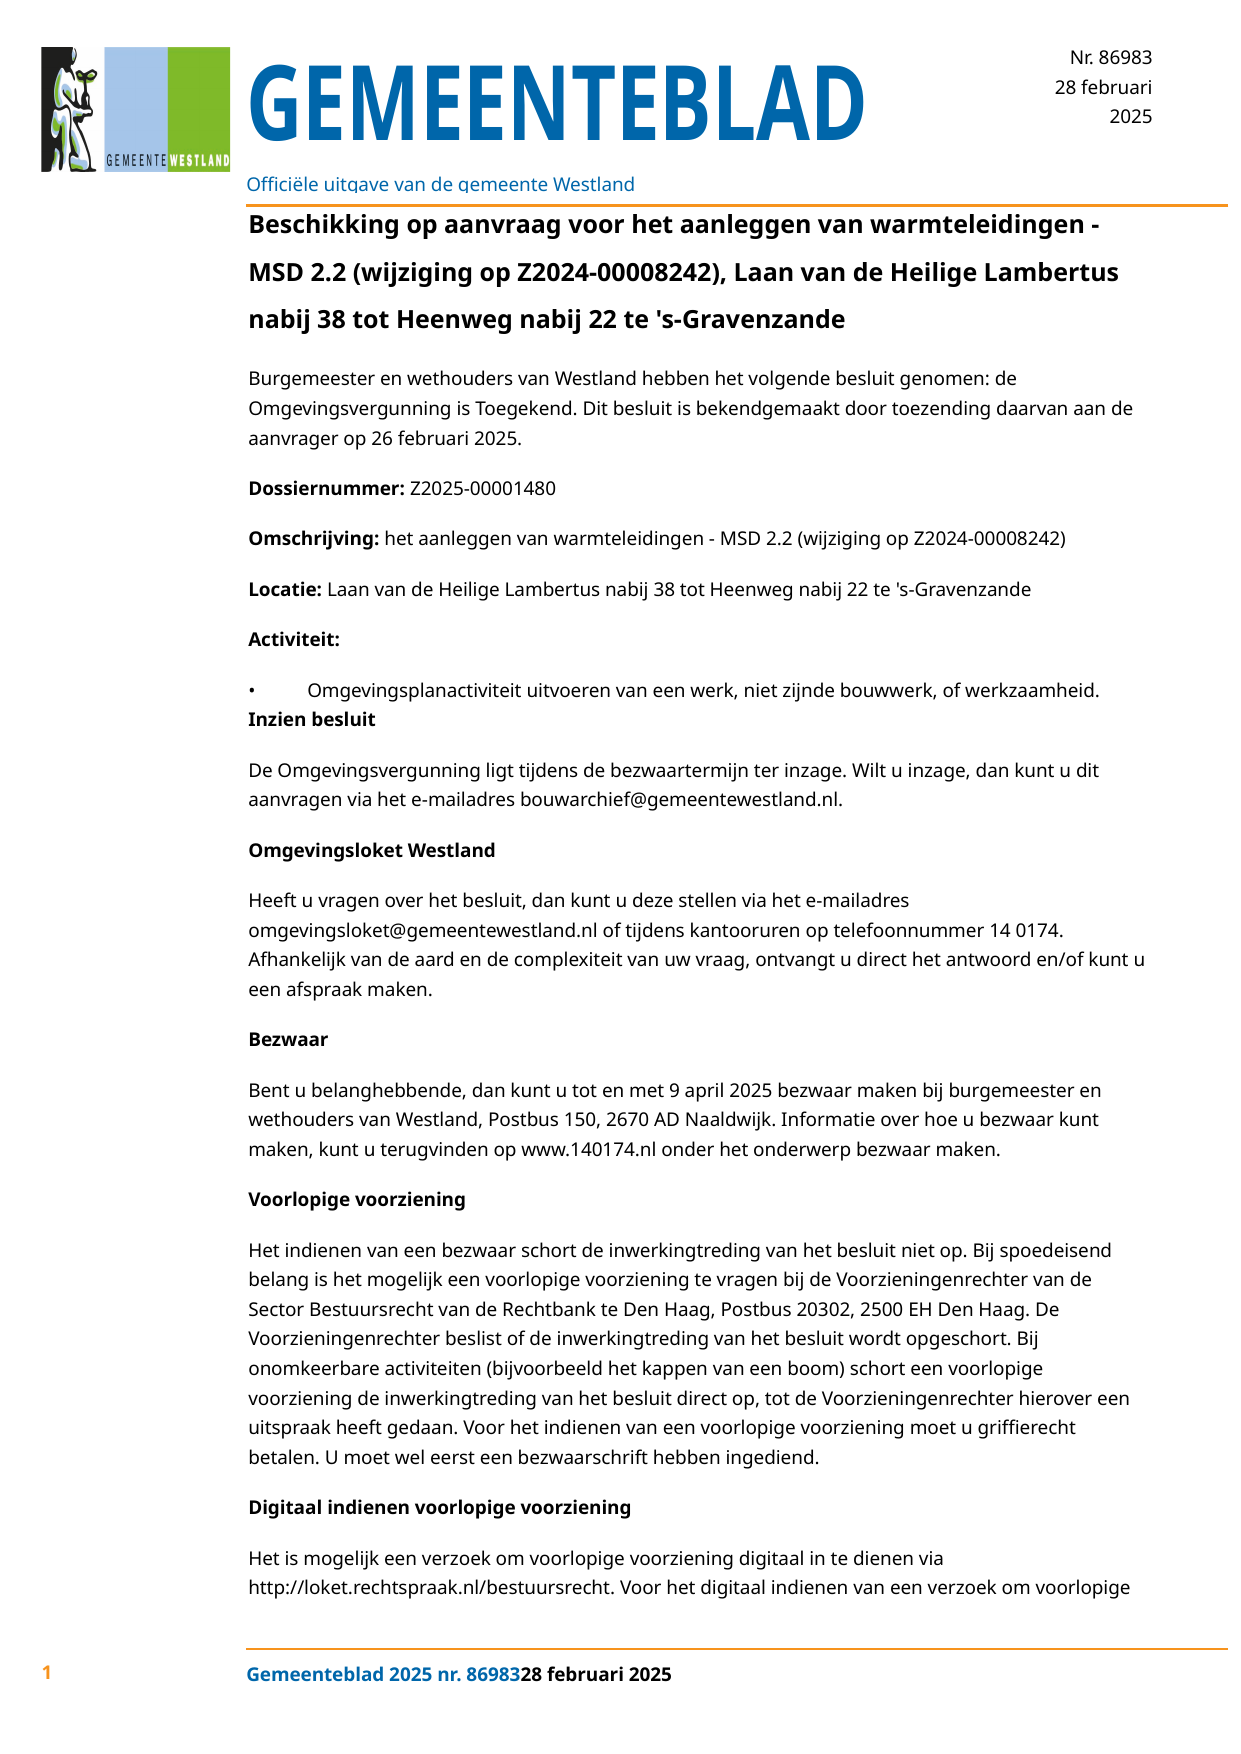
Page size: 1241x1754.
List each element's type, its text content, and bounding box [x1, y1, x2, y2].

text Bent u belanghebbende, dan kunt u tot en met 9 april 2025 bezwaar maken bij burgemeester en wethouders van Westland, Postbus 150, 2670 AD Naaldwijk. Informatie over hoe u bezwaar kunt maken, kunt u terugvinden op www.140174.nl onder het onderwerp bezwaar maken. [248, 1077, 1152, 1162]
text Het indienen van een bezwaar schort de inwerkingtreding van het besluit niet op. Bij spoedeisend belang is het mogelijk een voorlopige voorziening te vragen bij de Voorzieningenrechter van de Sector Bestuursrecht van de Rechtbank te Den Haag, Postbus 20302, 2500 EH Den Haag. De Voorzieningenrechter beslist of de inwerkingtreding van het besluit wordt opgeschort. Bij onomkeerbare activiteiten (bijvoorbeeld het kappen van een boom) schort een voorlopige voorziening de inwerkingtreding van het besluit direct op, tot de Voorzieningenrechter hierover een uitspraak heeft gedaan. Voor het indienen van een voorlopige voorziening moet u griffierecht betalen. U moet wel eerst een bezwaarschrift hebben ingediend. [248, 1237, 1152, 1469]
text Heeft u vragen over het besluit, dan kunt u deze stellen via het e-mailadres omgevingsloket@gemeentewestland.nl of tijdens kantooruren op telefoonnummer 14 0174. Afhankelijk van de aard en de complexiteit van uw vraag, ontvangt u direct het antwoord en/of kunt u een afspraak maken. [248, 887, 1152, 1002]
text Het is mogelijk een verzoek om voorlopige voorziening digitaal in te dienen via http://loket.rechtspraak.nl/bestuursrecht. Voor het digitaal indienen van een verzoek om voorlopige [248, 1545, 1152, 1600]
text Bezwaar [248, 1026, 1152, 1052]
picture [41, 47, 231, 172]
text Activiteit: [248, 626, 1152, 652]
text Omschrijving: het aanleggen van warmteleidingen - MSD 2.2 (wijziging op Z2024-00008242) [248, 526, 1152, 551]
text Omgevingsloket Westland [248, 837, 1152, 862]
text Voorlopige voorziening [248, 1186, 1152, 1212]
list Omgevingsplanactiviteit uitvoeren van een werk, niet zijnde bouwwerk, of werkzaamheid. [248, 677, 1152, 702]
text Locatie: Laan van de Heilige Lambertus nabij 38 tot Heenweg nabij 22 te 's-Gravenzande [248, 576, 1152, 602]
text Digitaal indienen voorlopige voorziening [248, 1494, 1152, 1520]
text Inzien besluit [248, 706, 1152, 732]
text Beschikking op aanvraag voor het aanleggen van warmteleidingen - MSD 2.2 (wijziging op Z2024-00008242), Laan van de Heilige Lambertus nabij 38 tot Heenweg nabij 22 te 's-Gravenzande [248, 207, 1152, 336]
text Dossiernummer: Z2025-00001480 [248, 475, 1152, 501]
text Burgemeester en wethouders van Westland hebben het volgende besluit genomen: de Omgevingsvergunning is Toegekend. Dit besluit is bekendgemaakt door toezending daarvan aan de aanvrager op 26 februari 2025. [248, 366, 1152, 450]
text De Omgevingsvergunning ligt tijdens de bezwaartermijn ter inzage. Wilt u inzage, dan kunt u dit aanvragen via het e-mailadres bouwarchief@gemeentewestland.nl. [248, 757, 1152, 812]
